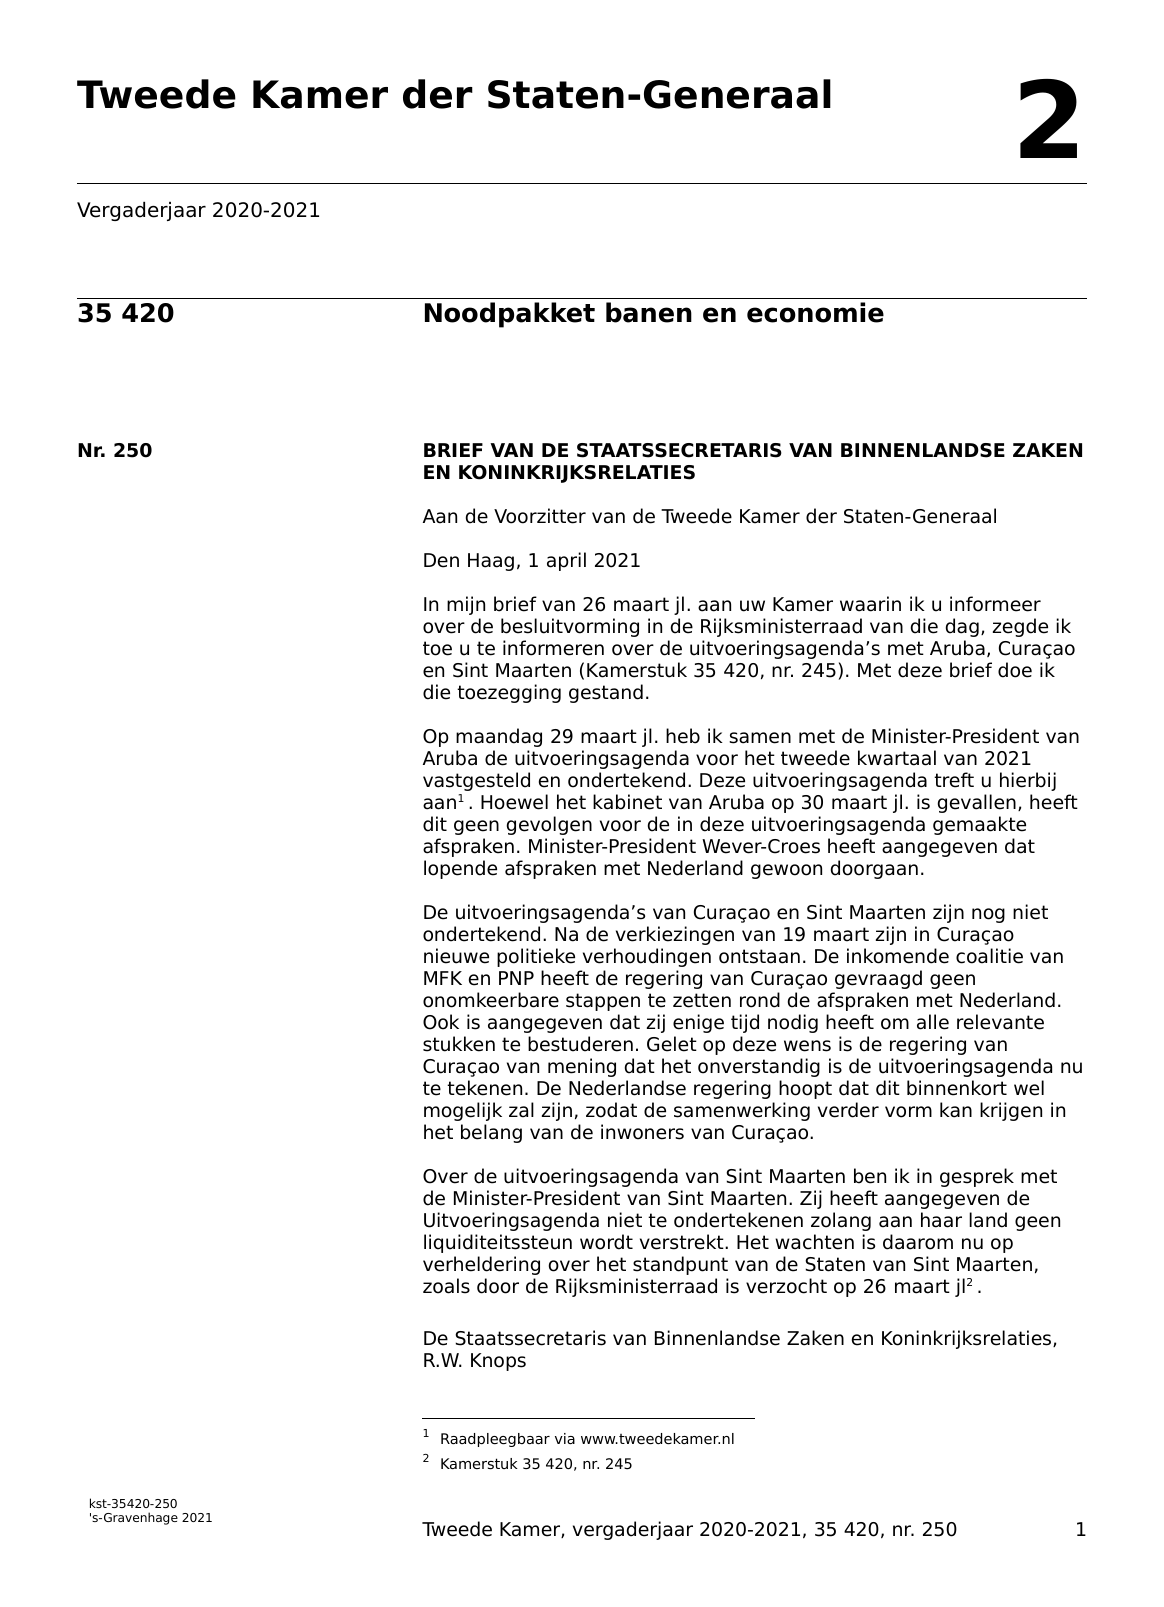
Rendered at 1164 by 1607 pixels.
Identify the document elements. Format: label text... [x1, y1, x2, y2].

subtitle Nr. 250 BRIEF VAN DE STAATSSECRETARIS VAN BINNENLANDSE ZAKEN EN KONINKRIJKSRELATIES [77, 440, 1087, 484]
table_header Tweede Kamer der Staten-Generaal [77, 59, 886, 183]
text De uitvoeringsagenda’s van Curaçao en Sint Maarten zijn nog niet ondertekend. Na de verkiezingen van 19 maart zijn in Curaçao nieuwe politieke verhoudingen ontstaan. De inkomende coalitie van MFK en PNP heeft de regering van Curaçao gevraagd geen onomkeerbare stappen te zetten rond de afspraken met Nederland. Ook is aangegeven dat zij enige tijd nodig heeft om alle relevante stukken te bestuderen. Gelet op deze wens is de regering van Curaçao van mening dat het onverstandig is de uitvoeringsagenda nu te tekenen. De Nederlandse regering hoopt dat dit binnenkort wel mogelijk zal zijn, zodat de samenwerking verder vorm kan krijgen in het belang van de inwoners van Curaçao. [422, 902, 1087, 1144]
text Op maandag 29 maart jl. heb ik samen met de Minister-President van Aruba de uitvoeringsagenda voor het tweede kwartaal van 2021 vastgesteld en ondertekend. Deze uitvoeringsagenda treft u hierbij aan. Hoewel het kabinet van Aruba op 30 maart jl. is gevallen, heeft dit geen gevolgen voor de in deze uitvoeringsagenda gemaakte afspraken. Minister-President Wever-Croes heeft aangegeven dat lopende afspraken met Nederland gewoon doorgaan. [422, 726, 1087, 880]
text Over de uitvoeringsagenda van Sint Maarten ben ik in gesprek met de Minister-President van Sint Maarten. Zij heeft aangegeven de Uitvoeringsagenda niet te ondertekenen zolang aan haar land geen liquiditeitssteun wordt verstrekt. Het wachten is daarom nu op verheldering over het standpunt van de Staten van Sint Maarten, zoals door de Rijksministerraad is verzocht op 26 maart jl. [422, 1166, 1087, 1298]
table_header 2 [886, 59, 1087, 183]
text Den Haag, 1 april 2021 [422, 550, 1087, 572]
table_cell Vergaderjaar 2020-2021 [77, 184, 1087, 298]
text kst-35420-250 [88, 1497, 323, 1511]
text In mijn brief van 26 maart jl. aan uw Kamer waarin ik u informeer over de besluitvorming in de Rijksministerraad van die dag, zegde ik toe u te informeren over de uitvoeringsagenda’s met Aruba, Curaçao en Sint Maarten (Kamerstuk 35 420, nr. 245). Met deze brief doe ik die toezegging gestand. [422, 594, 1087, 704]
text De Staatssecretaris van Binnenlandse Zaken en Koninkrijksrelaties, R.W. Knops [422, 1328, 1087, 1372]
text Kamerstuk 35 420, nr. 245 [422, 1452, 1087, 1474]
text 's-Gravenhage 2021 [88, 1511, 323, 1525]
text Aan de Voorzitter van de Tweede Kamer der Staten-Generaal [422, 506, 1087, 528]
text Raadpleegbaar via www.tweedekamer.nl [422, 1427, 1087, 1449]
subtitle 35 420 Noodpakket banen en economie [77, 299, 1087, 329]
